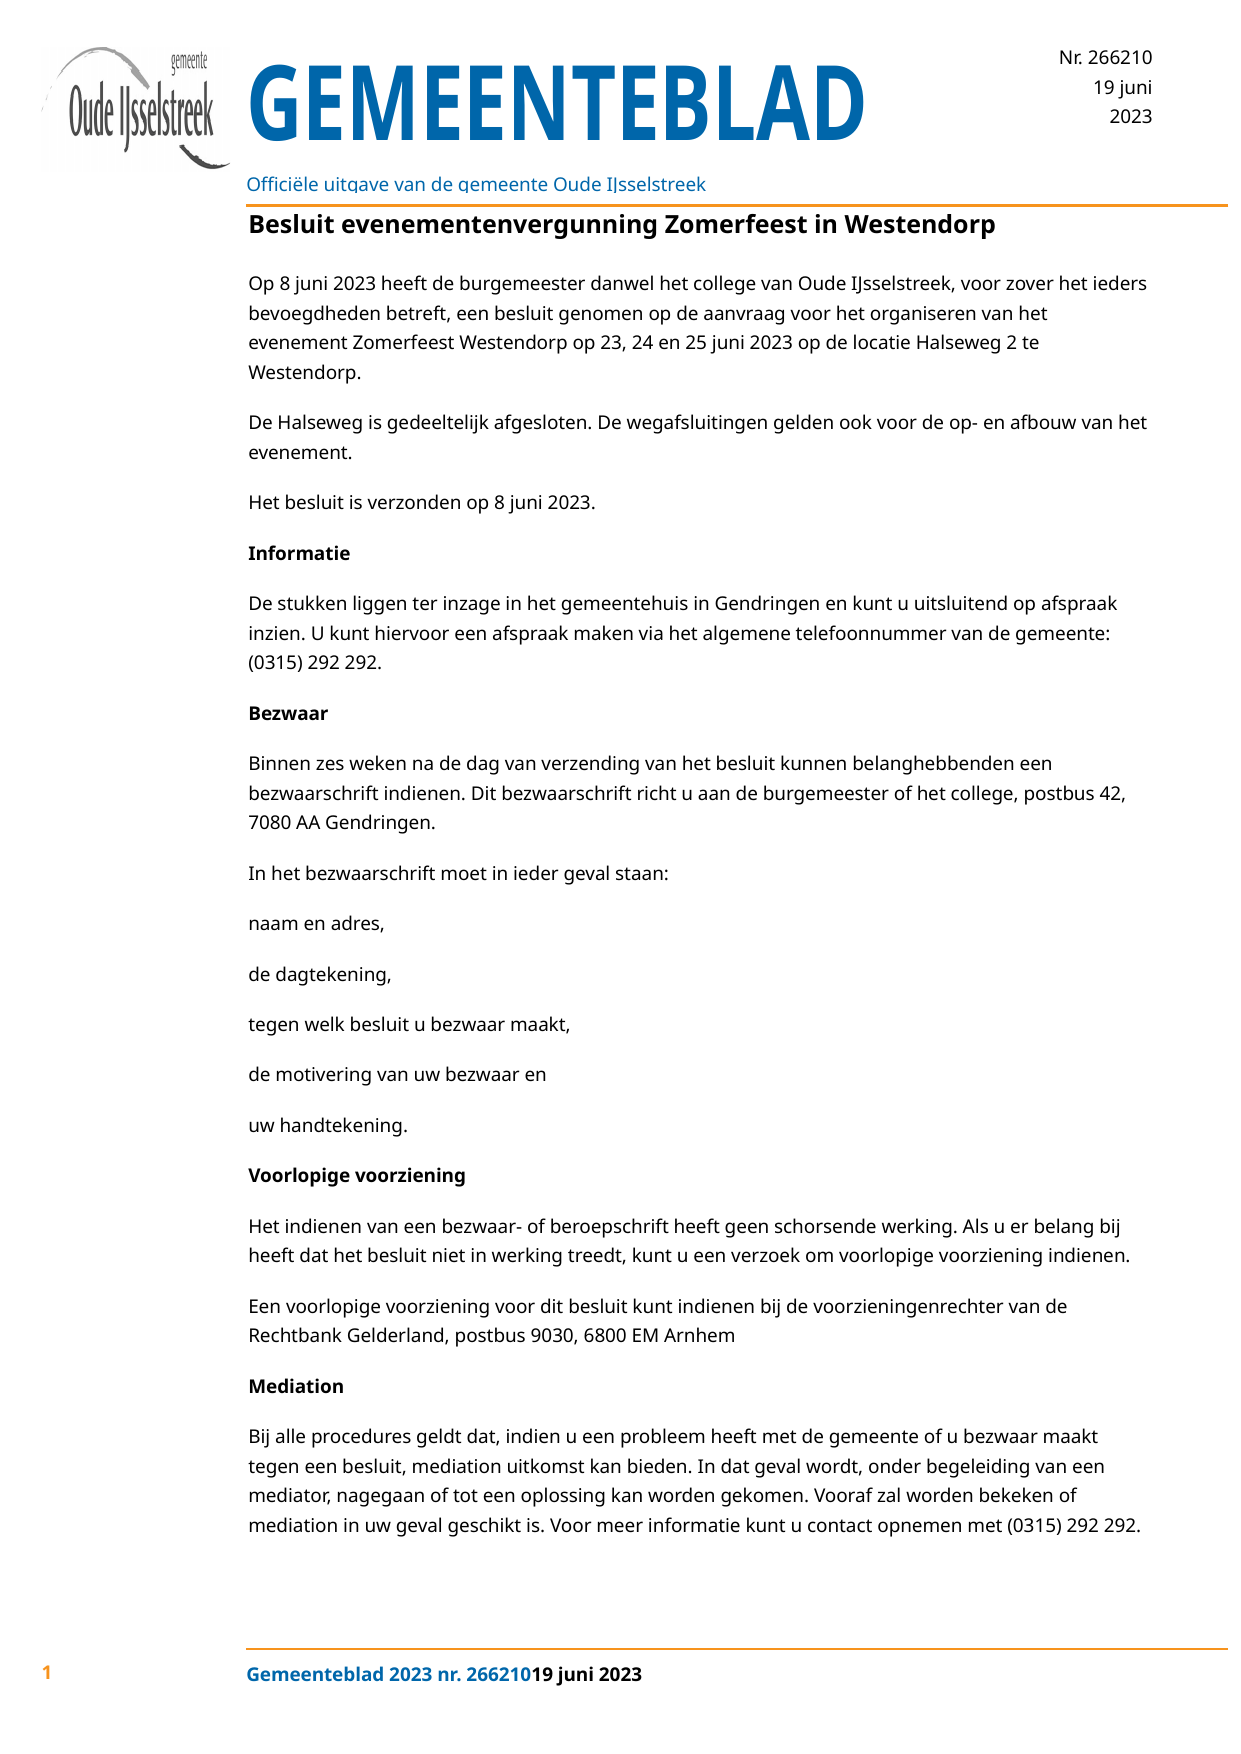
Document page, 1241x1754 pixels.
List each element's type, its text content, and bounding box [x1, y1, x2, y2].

text Informatie [248, 540, 1152, 566]
text In het bezwaarschrift moet in ieder geval staan: [248, 860, 1152, 886]
text Voorlopige voorziening [248, 1162, 1152, 1188]
text Op 8 juni 2023 heeft de burgemeester danwel het college van Oude IJsselstreek, voor zover het ieders bevoegdheden betreft, een besluit genomen op de aanvraag voor het organiseren van het evenement Zomerfeest Westendorp op 23, 24 en 25 juni 2023 op de locatie Halseweg 2 te Westendorp. [248, 270, 1152, 385]
text tegen welk besluit u bezwaar maakt, [248, 1011, 1152, 1037]
picture [41, 47, 231, 172]
text Besluit evenementenvergunning Zomerfeest in Westendorp [248, 207, 1152, 241]
text De Halseweg is gedeeltelijk afgesloten. De wegafsluitingen gelden ook voor de op- en afbouw van het evenement. [248, 409, 1152, 465]
text Bij alle procedures geldt dat, indien u een probleem heeft met de gemeente of u bezwaar maakt tegen een besluit, mediation uitkomst kan bieden. In dat geval wordt, onder begeleiding van een mediator, nagegaan of tot een oplossing kan worden gekomen. Vooraf zal worden bekeken of mediation in uw geval geschikt is. Voor meer informatie kunt u contact opnemen met (0315) 292 292. [248, 1423, 1152, 1538]
text naam en adres, [248, 910, 1152, 936]
text de dagtekening, [248, 961, 1152, 986]
text Het besluit is verzonden op 8 juni 2023. [248, 489, 1152, 515]
text de motivering van uw bezwaar en [248, 1062, 1152, 1087]
text Binnen zes weken na de dag van verzending van het besluit kunnen belanghebbenden een bezwaarschrift indienen. Dit bezwaarschrift richt u aan de burgemeester of het college, postbus 42, 7080 AA Gendringen. [248, 750, 1152, 835]
text Het indienen van een bezwaar- of beroepschrift heeft geen schorsende werking. Als u er belang bij heeft dat het besluit niet in werking treedt, kunt u een verzoek om voorlopige voorziening indienen. [248, 1213, 1152, 1268]
text De stukken liggen ter inzage in het gemeentehuis in Gendringen en kunt u uitsluitend op afspraak inzien. U kunt hiervoor een afspraak maken via het algemene telefoonnummer van de gemeente: (0315) 292 292. [248, 590, 1152, 675]
text Mediation [248, 1373, 1152, 1398]
text Bezwaar [248, 700, 1152, 726]
text uw handtekening. [248, 1112, 1152, 1138]
text Een voorlopige voorziening voor dit besluit kunt indienen bij de voorzieningenrechter van de Rechtbank Gelderland, postbus 9030, 6800 EM Arnhem [248, 1293, 1152, 1348]
